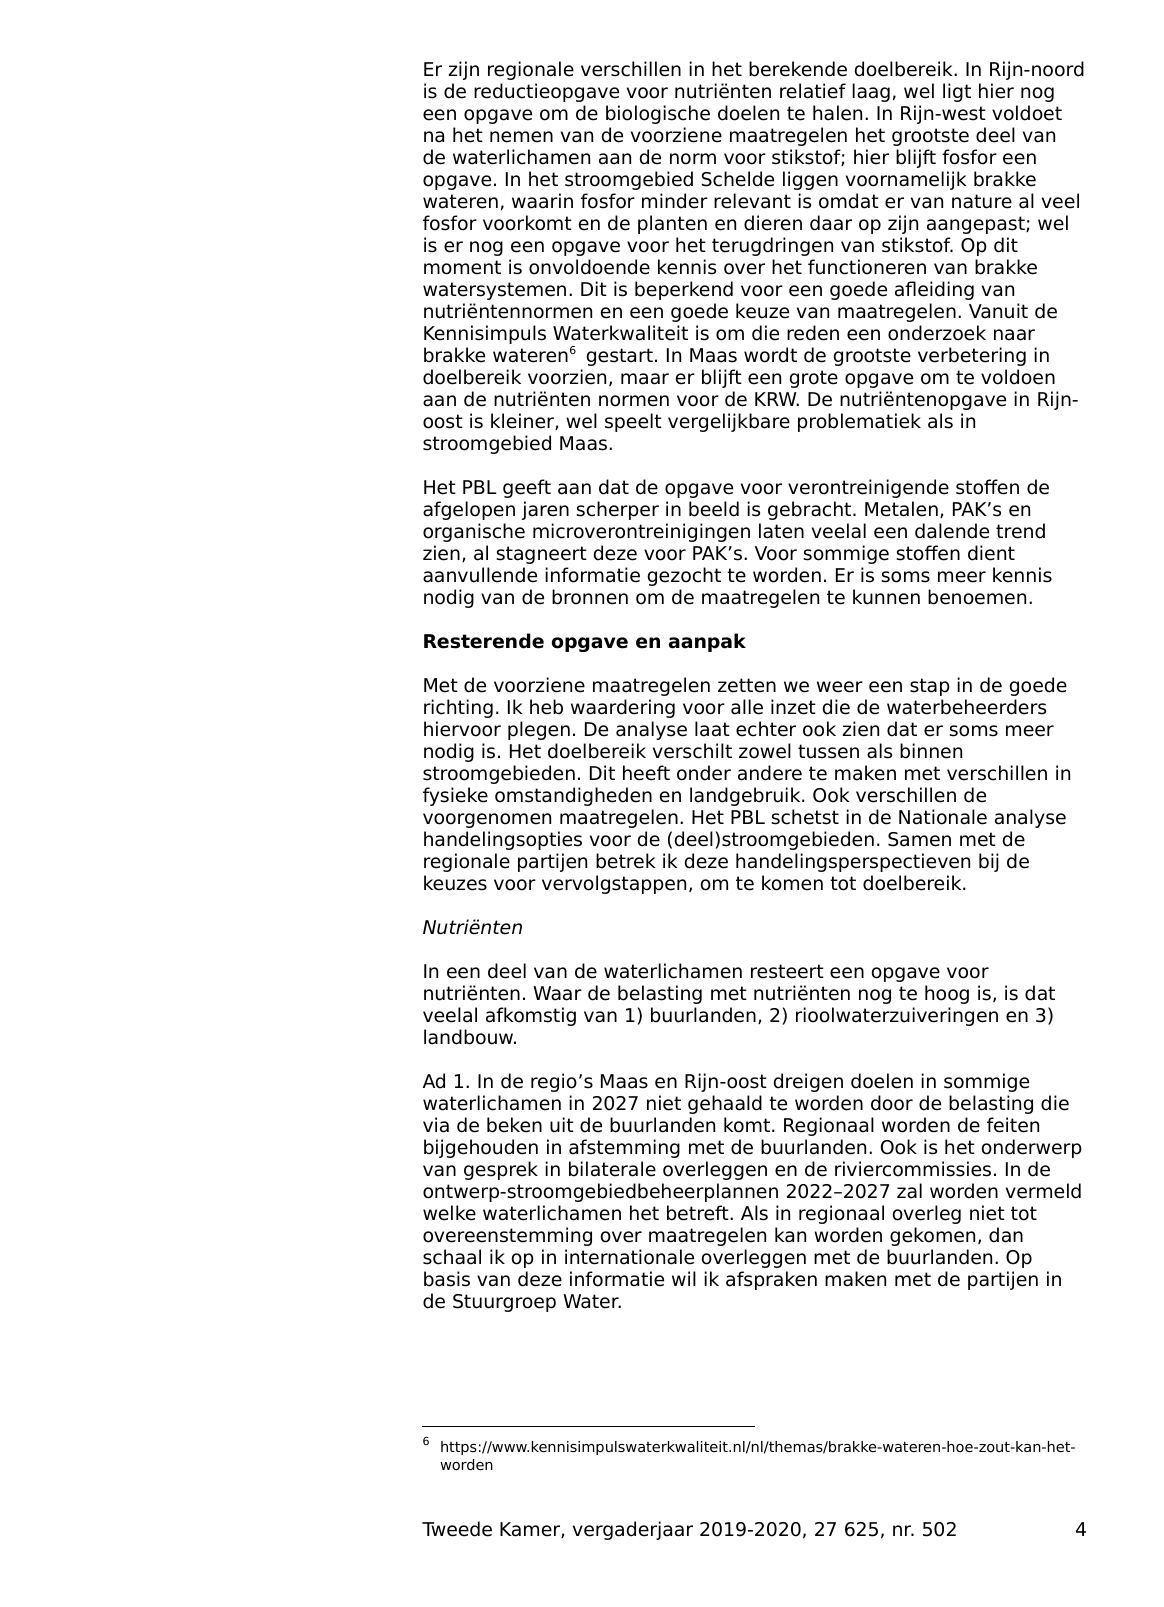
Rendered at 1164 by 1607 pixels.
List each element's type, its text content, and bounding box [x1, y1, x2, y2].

text Ad 1. In de regio’s Maas en Rijn-oost dreigen doelen in sommige waterlichamen in 2027 niet gehaald te worden door de belasting die via de beken uit de buurlanden komt. Regionaal worden de feiten bijgehouden in afstemming met de buurlanden. Ook is het onderwerp van gesprek in bilaterale overleggen en de riviercommissies. In de ontwerp-stroomgebiedbeheerplannen 2022–2027 zal worden vermeld welke waterlichamen het betreft. Als in regionaal overleg niet tot overeenstemming over maatregelen kan worden gekomen, dan schaal ik op in internationale overleggen met de buurlanden. Op basis van deze informatie wil ik afspraken maken met de partijen in de Stuurgroep Water. [422, 1071, 1087, 1313]
text In een deel van de waterlichamen resteert een opgave voor nutriënten. Waar de belasting met nutriënten nog te hoog is, is dat veelal afkomstig van 1) buurlanden, 2) rioolwaterzuiveringen en 3) landbouw. [422, 961, 1087, 1049]
text Het PBL geeft aan dat de opgave voor verontreinigende stoffen de afgelopen jaren scherper in beeld is gebracht. Metalen, PAK’s en organische microverontreinigingen laten veelal een dalende trend zien, al stagneert deze voor PAK’s. Voor sommige stoffen dient aanvullende informatie gezocht te worden. Er is soms meer kennis nodig van de bronnen om de maatregelen te kunnen benoemen. [422, 477, 1087, 609]
text Met de voorziene maatregelen zetten we weer een stap in de goede richting. Ik heb waardering voor alle inzet die de waterbeheerders hiervoor plegen. De analyse laat echter ook zien dat er soms meer nodig is. Het doelbereik verschilt zowel tussen als binnen stroomgebieden. Dit heeft onder andere te maken met verschillen in fysieke omstandigheden en landgebruik. Ook verschillen de voorgenomen maatregelen. Het PBL schetst in de Nationale analyse handelingsopties voor de (deel)stroomgebieden. Samen met de regionale partijen betrek ik deze handelingsperspectieven bij de keuzes voor vervolgstappen, om te komen tot doelbereik. [422, 675, 1087, 895]
subtitle Resterende opgave en aanpak [422, 631, 1087, 653]
subtitle Nutriënten [422, 917, 1087, 939]
text Er zijn regionale verschillen in het berekende doelbereik. In Rijn-noord is de reductieopgave voor nutriënten relatief laag, wel ligt hier nog een opgave om de biologische doelen te halen. In Rijn-west voldoet na het nemen van de voorziene maatregelen het grootste deel van de waterlichamen aan de norm voor stikstof; hier blijft fosfor een opgave. In het stroomgebied Schelde liggen voornamelijk brakke wateren, waarin fosfor minder relevant is omdat er van nature al veel fosfor voorkomt en de planten en dieren daar op zijn aangepast; wel is er nog een opgave voor het terugdringen van stikstof. Op dit moment is onvoldoende kennis over het functioneren van brakke watersystemen. Dit is beperkend voor een goede afleiding van nutriëntennormen en een goede keuze van maatregelen. Vanuit de Kennisimpuls Waterkwaliteit is om die reden een onderzoek naar brakke wateren gestart. In Maas wordt de grootste verbetering in doelbereik voorzien, maar er blijft een grote opgave om te voldoen aan de nutriënten normen voor de KRW. De nutriëntenopgave in Rijn-oost is kleiner, wel speelt vergelijkbare problematiek als in stroomgebied Maas. [422, 59, 1087, 455]
text https://www.kennisimpulswaterkwaliteit.nl/nl/themas/brakke-wateren-hoe-zout-kan-het-worden [422, 1435, 1087, 1474]
